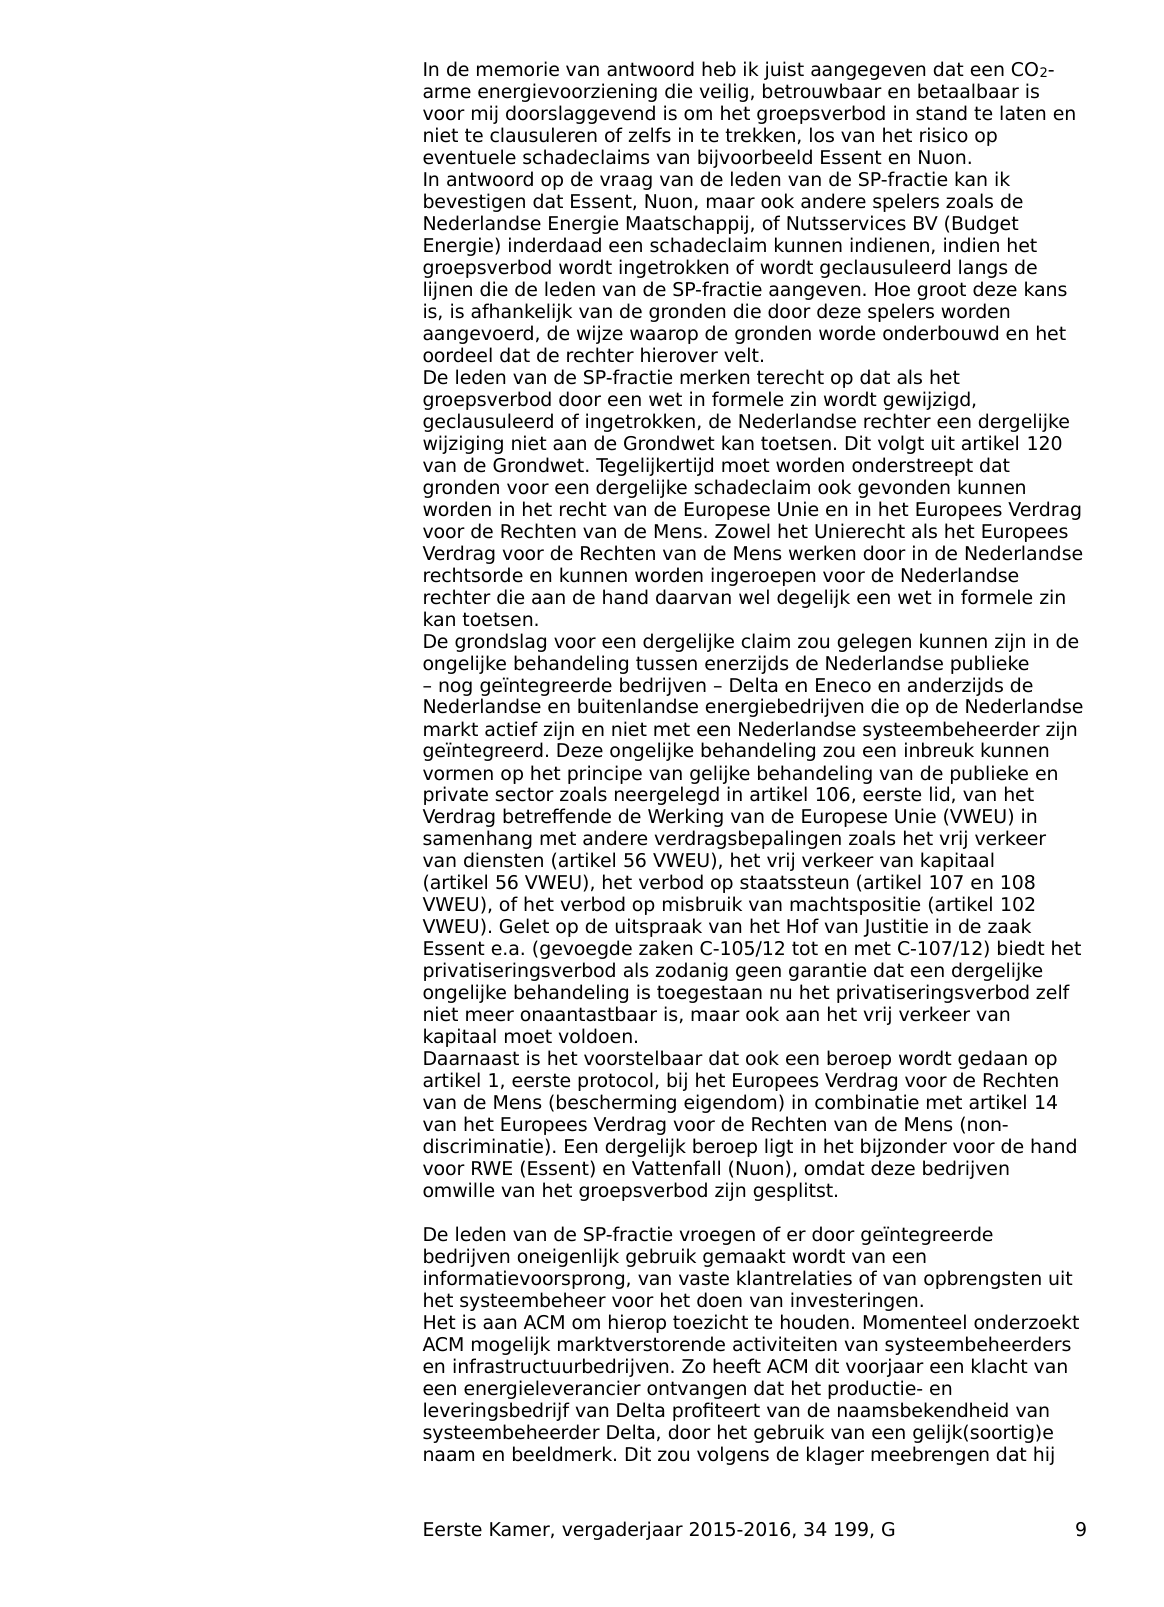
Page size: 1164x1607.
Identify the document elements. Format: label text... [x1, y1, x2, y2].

text Daarnaast is het voorstelbaar dat ook een beroep wordt gedaan op artikel 1, eerste protocol, bij het Europees Verdrag voor de Rechten van de Mens (bescherming eigendom) in combinatie met artikel 14 van het Europees Verdrag voor de Rechten van de Mens (non-discriminatie). Een dergelijk beroep ligt in het bijzonder voor de hand voor RWE (Essent) en Vattenfall (Nuon), omdat deze bedrijven omwille van het groepsverbod zijn gesplitst. [422, 1048, 1087, 1202]
text Het is aan ACM om hierop toezicht te houden. Momenteel onderzoekt ACM mogelijk marktverstorende activiteiten van systeembeheerders en infrastructuurbedrijven. Zo heeft ACM dit voorjaar een klacht van een energieleverancier ontvangen dat het productie- en leveringsbedrijf van Delta profiteert van de naamsbekendheid van systeembeheerder Delta, door het gebruik van een gelijk(soortig)e naam en beeldmerk. Dit zou volgens de klager meebrengen dat hij [422, 1312, 1087, 1466]
text De leden van de SP-fractie vroegen of er door geïntegreerde bedrijven oneigenlijk gebruik gemaakt wordt van een informatievoorsprong, van vaste klantrelaties of van opbrengsten uit het systeembeheer voor het doen van investeringen. [422, 1224, 1087, 1312]
text De grondslag voor een dergelijke claim zou gelegen kunnen zijn in de ongelijke behandeling tussen enerzijds de Nederlandse publieke – nog geïntegreerde bedrijven – Delta en Eneco en anderzijds de Nederlandse en buitenlandse energiebedrijven die op de Nederlandse markt actief zijn en niet met een Nederlandse systeembeheerder zijn geïntegreerd. Deze ongelijke behandeling zou een inbreuk kunnen vormen op het principe van gelijke behandeling van de publieke en private sector zoals neergelegd in artikel 106, eerste lid, van het Verdrag betreffende de Werking van de Europese Unie (VWEU) in samenhang met andere verdragsbepalingen zoals het vrij verkeer van diensten (artikel 56 VWEU), het vrij verkeer van kapitaal (artikel 56 VWEU), het verbod op staatssteun (artikel 107 en 108 VWEU), of het verbod op misbruik van machtspositie (artikel 102 VWEU). Gelet op de uitspraak van het Hof van Justitie in de zaak Essent e.a. (gevoegde zaken C-105/12 tot en met C-107/12) biedt het privatiseringsverbod als zodanig geen garantie dat een dergelijke ongelijke behandeling is toegestaan nu het privatiseringsverbod zelf niet meer onaantastbaar is, maar ook aan het vrij verkeer van kapitaal moet voldoen. [422, 631, 1087, 1048]
text De leden van de SP-fractie merken terecht op dat als het groepsverbod door een wet in formele zin wordt gewijzigd, geclausuleerd of ingetrokken, de Nederlandse rechter een dergelijke wijziging niet aan de Grondwet kan toetsen. Dit volgt uit artikel 120 van de Grondwet. Tegelijkertijd moet worden onderstreept dat gronden voor een dergelijke schadeclaim ook gevonden kunnen worden in het recht van de Europese Unie en in het Europees Verdrag voor de Rechten van de Mens. Zowel het Unierecht als het Europees Verdrag voor de Rechten van de Mens werken door in de Nederlandse rechtsorde en kunnen worden ingeroepen voor de Nederlandse rechter die aan de hand daarvan wel degelijk een wet in formele zin kan toetsen. [422, 367, 1087, 631]
text In antwoord op de vraag van de leden van de SP-fractie kan ik bevestigen dat Essent, Nuon, maar ook andere spelers zoals de Nederlandse Energie Maatschappij, of Nutsservices BV (Budget Energie) inderdaad een schadeclaim kunnen indienen, indien het groepsverbod wordt ingetrokken of wordt geclausuleerd langs de lijnen die de leden van de SP-fractie aangeven. Hoe groot deze kans is, is afhankelijk van de gronden die door deze spelers worden aangevoerd, de wijze waarop de gronden worde onderbouwd en het oordeel dat de rechter hierover velt. [422, 169, 1087, 367]
text In de memorie van antwoord heb ik juist aangegeven dat een CO2-arme energievoorziening die veilig, betrouwbaar en betaalbaar is voor mij doorslaggevend is om het groepsverbod in stand te laten en niet te clausuleren of zelfs in te trekken, los van het risico op eventuele schadeclaims van bijvoorbeeld Essent en Nuon. [422, 59, 1087, 169]
